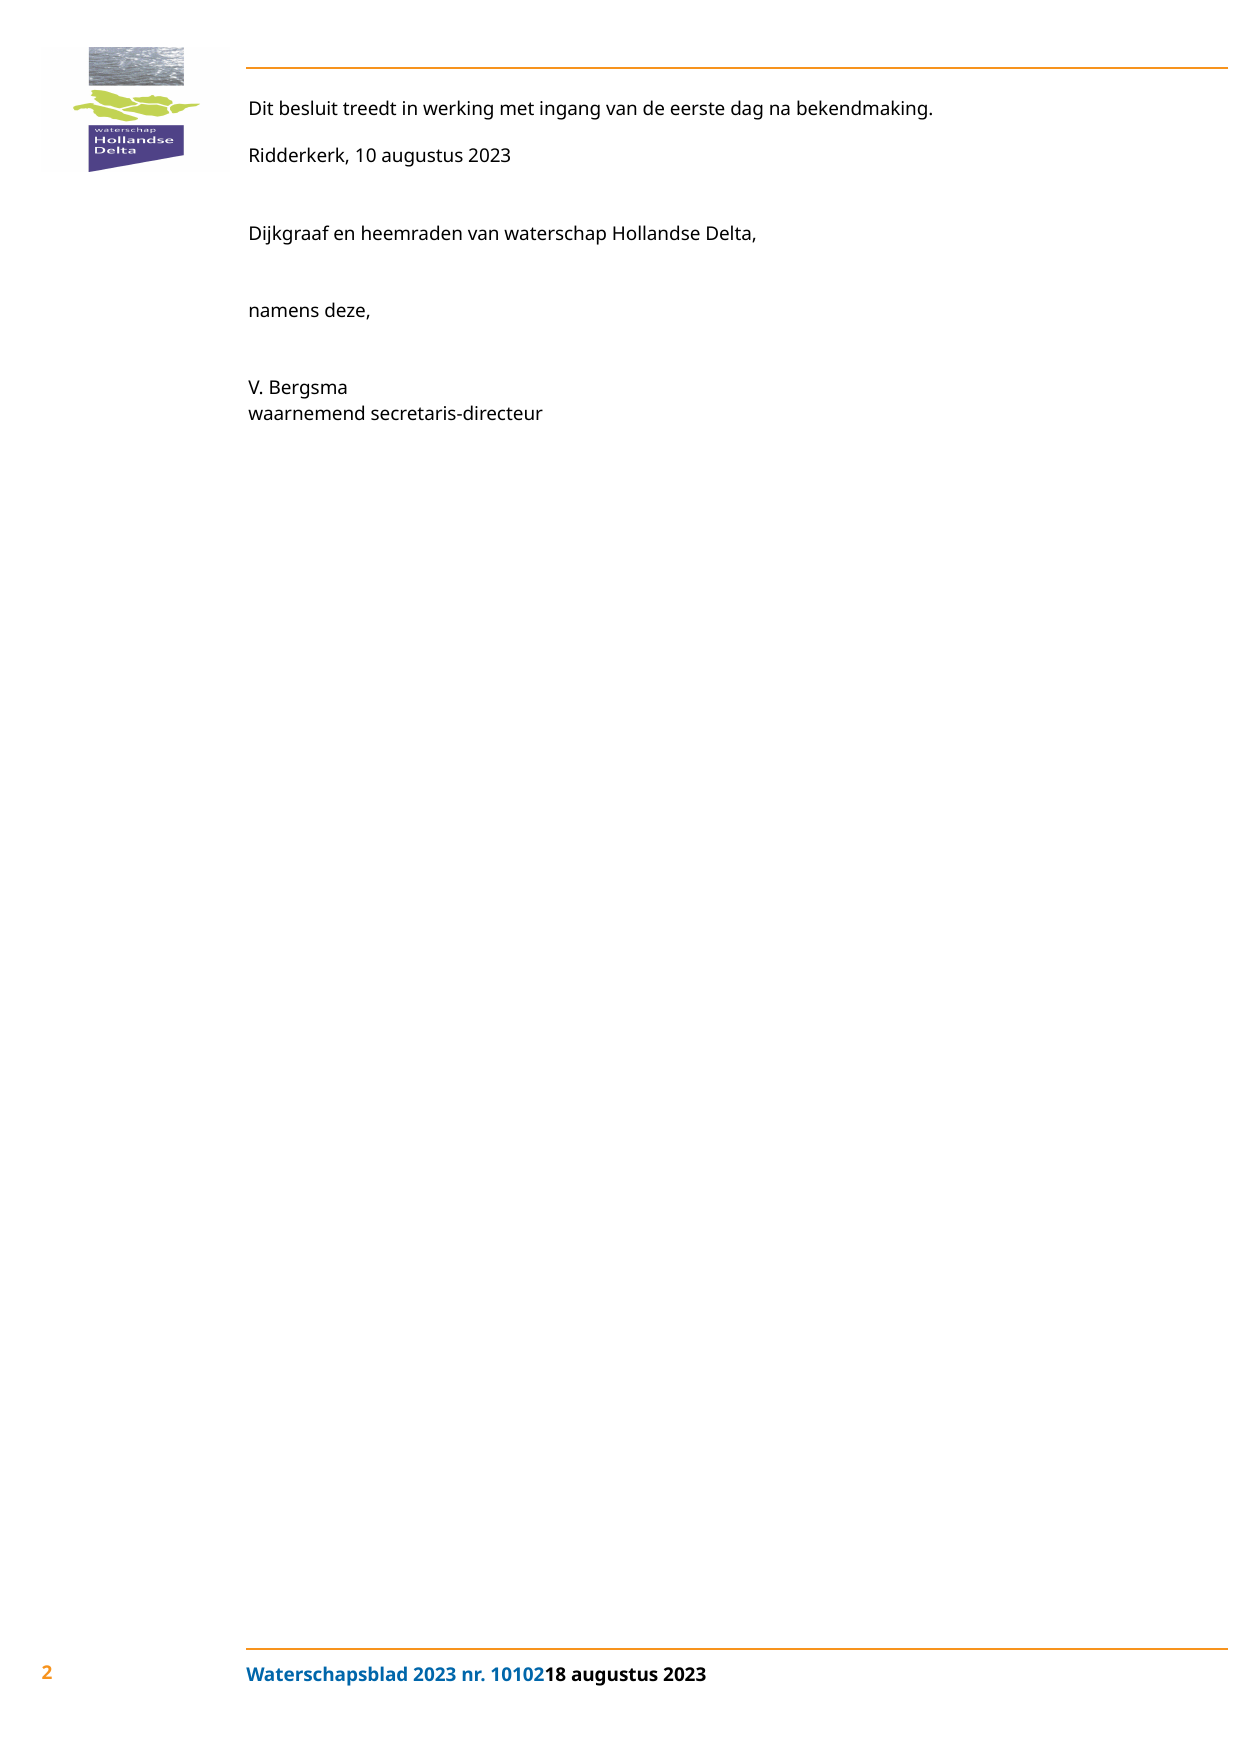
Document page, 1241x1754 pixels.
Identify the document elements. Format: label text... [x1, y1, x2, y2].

text V. Bergsma [248, 374, 1152, 400]
text namens deze, [248, 297, 1152, 323]
text waarnemend secretaris-directeur [248, 400, 1152, 426]
text Ridderkerk, 10 augustus 2023 [248, 143, 1152, 168]
text Dijkgraaf en heemraden van waterschap Hollandse Delta, [248, 220, 1152, 246]
text Dit besluit treedt in werking met ingang van de eerste dag na bekendmaking. [248, 95, 1152, 121]
picture [41, 47, 231, 172]
